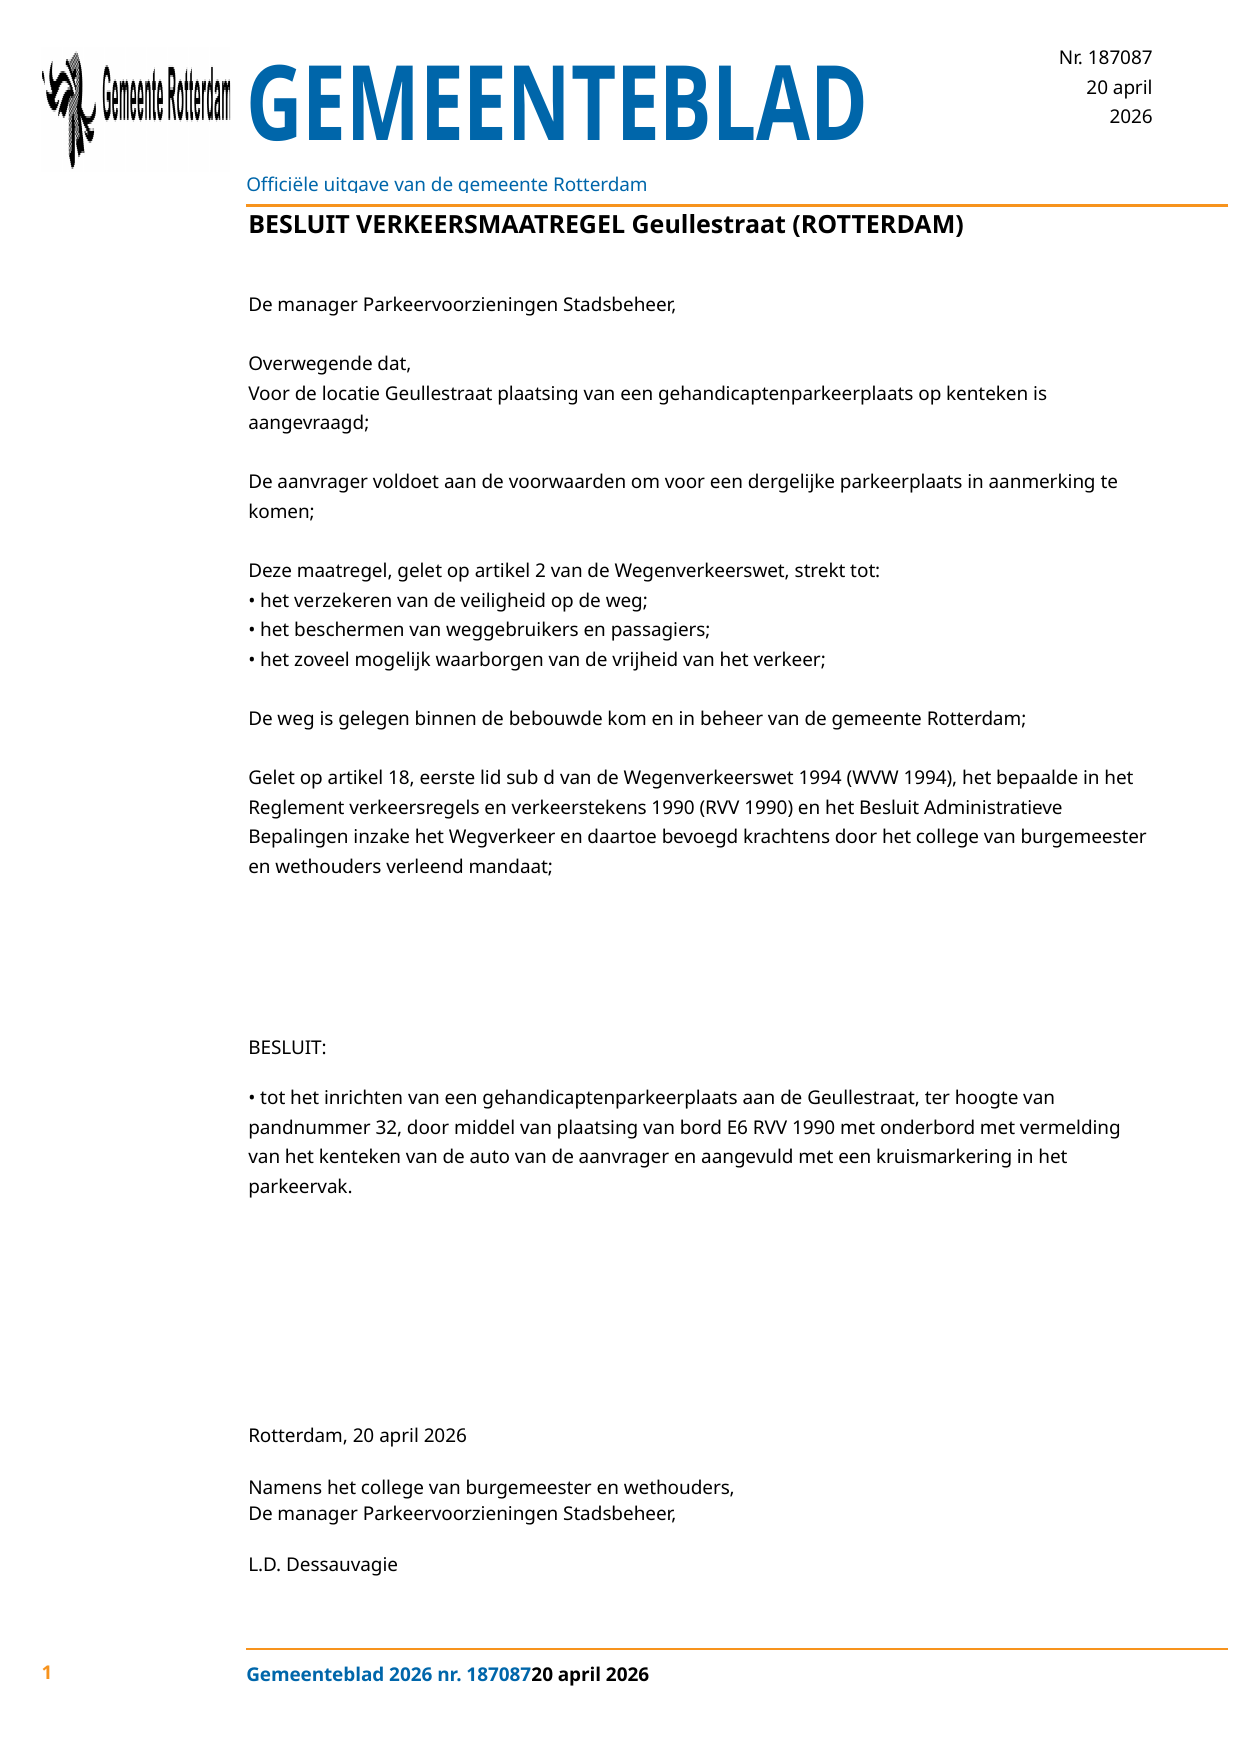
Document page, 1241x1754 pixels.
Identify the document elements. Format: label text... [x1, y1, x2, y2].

text L.D. Dessauvagie [248, 1551, 1152, 1577]
text De weg is gelegen binnen de bebouwde kom en in beheer van de gemeente Rotterdam; [248, 705, 1152, 731]
text Rotterdam, 20 april 2026 [248, 1423, 1152, 1448]
text Voor de locatie Geullestraat plaatsing van een gehandicaptenparkeerplaats op kenteken is aangevraagd; [248, 380, 1152, 435]
text BESLUIT VERKEERSMAATREGEL Geullestraat (ROTTERDAM) [248, 207, 1152, 241]
text • tot het inrichten van een gehandicaptenparkeerplaats aan de Geullestraat, ter hoogte van pandnummer 32, door middel van plaatsing van bord E6 RVV 1990 met onderbord met vermelding van het kenteken van de auto van de aanvrager en aangevuld met een kruismarkering in het parkeervak. [248, 1084, 1152, 1199]
text • het beschermen van weggebruikers en passagiers; [248, 616, 1152, 642]
text Overwegende dat, [248, 350, 1152, 376]
text BESLUIT: [248, 1034, 1152, 1060]
text Deze maatregel, gelet op artikel 2 van de Wegenverkeerswet, strekt tot: [248, 557, 1152, 583]
text • het zoveel mogelijk waarborgen van de vrijheid van het verkeer; [248, 646, 1152, 672]
text Namens het college van burgemeester en wethouders, [248, 1474, 1152, 1500]
text De manager Parkeervoorzieningen Stadsbeheer, [248, 291, 1152, 317]
picture [41, 47, 231, 172]
text De manager Parkeervoorzieningen Stadsbeheer, [248, 1500, 1152, 1526]
text Gelet op artikel 18, eerste lid sub d van de Wegenverkeerswet 1994 (WVW 1994), het bepaalde in het Reglement verkeersregels en verkeerstekens 1990 (RVV 1990) en het Besluit Administratieve Bepalingen inzake het Wegverkeer en daartoe bevoegd krachtens door het college van burgemeester en wethouders verleend mandaat; [248, 764, 1152, 879]
text • het verzekeren van de veiligheid op de weg; [248, 587, 1152, 613]
text De aanvrager voldoet aan de voorwaarden om voor een dergelijke parkeerplaats in aanmerking te komen; [248, 468, 1152, 524]
